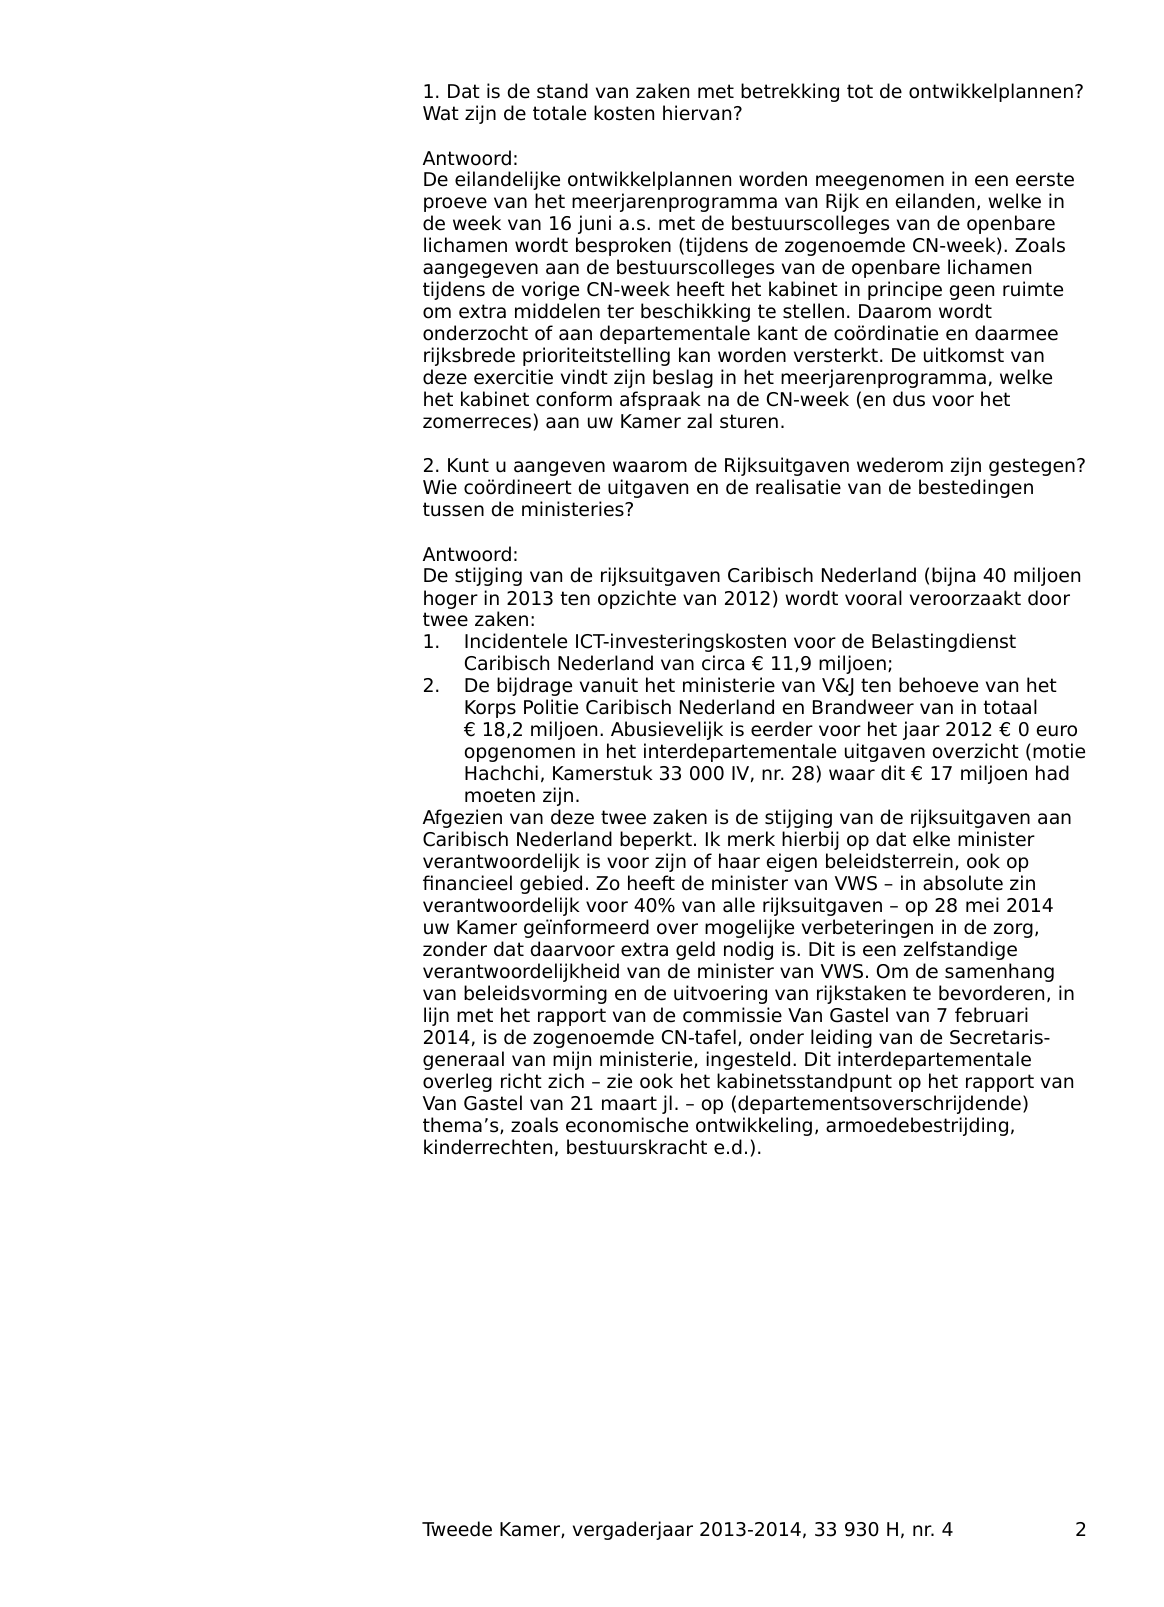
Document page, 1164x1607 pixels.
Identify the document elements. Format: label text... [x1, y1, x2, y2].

text 2. Kunt u aangeven waarom de Rijksuitgaven wederom zijn gestegen? Wie coördineert de uitgaven en de realisatie van de bestedingen tussen de ministeries? [422, 455, 1087, 521]
text De eilandelijke ontwikkelplannen worden meegenomen in een eerste proeve van het meerjarenprogramma van Rijk en eilanden, welke in de week van 16 juni a.s. met de bestuurscolleges van de openbare lichamen wordt besproken (tijdens de zogenoemde CN-week). Zoals aangegeven aan de bestuurscolleges van de openbare lichamen tijdens de vorige CN-week heeft het kabinet in principe geen ruimte om extra middelen ter beschikking te stellen. Daarom wordt onderzocht of aan departementale kant de coördinatie en daarmee rijksbrede prioriteitstelling kan worden versterkt. De uitkomst van deze exercitie vindt zijn beslag in het meerjarenprogramma, welke het kabinet conform afspraak na de CN-week (en dus voor het zomerreces) aan uw Kamer zal sturen. [422, 169, 1087, 433]
text 1. Dat is de stand van zaken met betrekking tot de ontwikkelplannen? Wat zijn de totale kosten hiervan? [422, 81, 1087, 125]
text De stijging van de rijksuitgaven Caribisch Nederland (bijna 40 miljoen hoger in 2013 ten opzichte van 2012) wordt vooral veroorzaakt door twee zaken: [422, 565, 1087, 631]
text Afgezien van deze twee zaken is de stijging van de rijksuitgaven aan Caribisch Nederland beperkt. Ik merk hierbij op dat elke minister verantwoordelijk is voor zijn of haar eigen beleidsterrein, ook op financieel gebied. Zo heeft de minister van VWS – in absolute zin verantwoordelijk voor 40% van alle rijksuitgaven – op 28 mei 2014 uw Kamer geïnformeerd over mogelijke verbeteringen in de zorg, zonder dat daarvoor extra geld nodig is. Dit is een zelfstandige verantwoordelijkheid van de minister van VWS. Om de samenhang van beleidsvorming en de uitvoering van rijkstaken te bevorderen, in lijn met het rapport van de commissie Van Gastel van 7 februari 2014, is de zogenoemde CN-tafel, onder leiding van de Secretaris-generaal van mijn ministerie, ingesteld. Dit interdepartementale overleg richt zich – zie ook het kabinetsstandpunt op het rapport van Van Gastel van 21 maart jl. – op (departementsoverschrijdende) thema’s, zoals economische ontwikkeling, armoedebestrijding, kinderrechten, bestuurskracht e.d.). [422, 807, 1087, 1159]
text Antwoord: [422, 543, 1087, 565]
text 2. De bijdrage vanuit het ministerie van V&J ten behoeve van het Korps Politie Caribisch Nederland en Brandweer van in totaal € 18,2 miljoen. Abusievelijk is eerder voor het jaar 2012 € 0 euro opgenomen in het interdepartementale uitgaven overzicht (motie Hachchi, Kamerstuk 33 000 IV, nr. 28) waar dit € 17 miljoen had moeten zijn. [422, 675, 1087, 807]
text Antwoord: [422, 147, 1087, 169]
text 1. Incidentele ICT-investeringskosten voor de Belastingdienst Caribisch Nederland van circa € 11,9 miljoen; [422, 631, 1087, 675]
